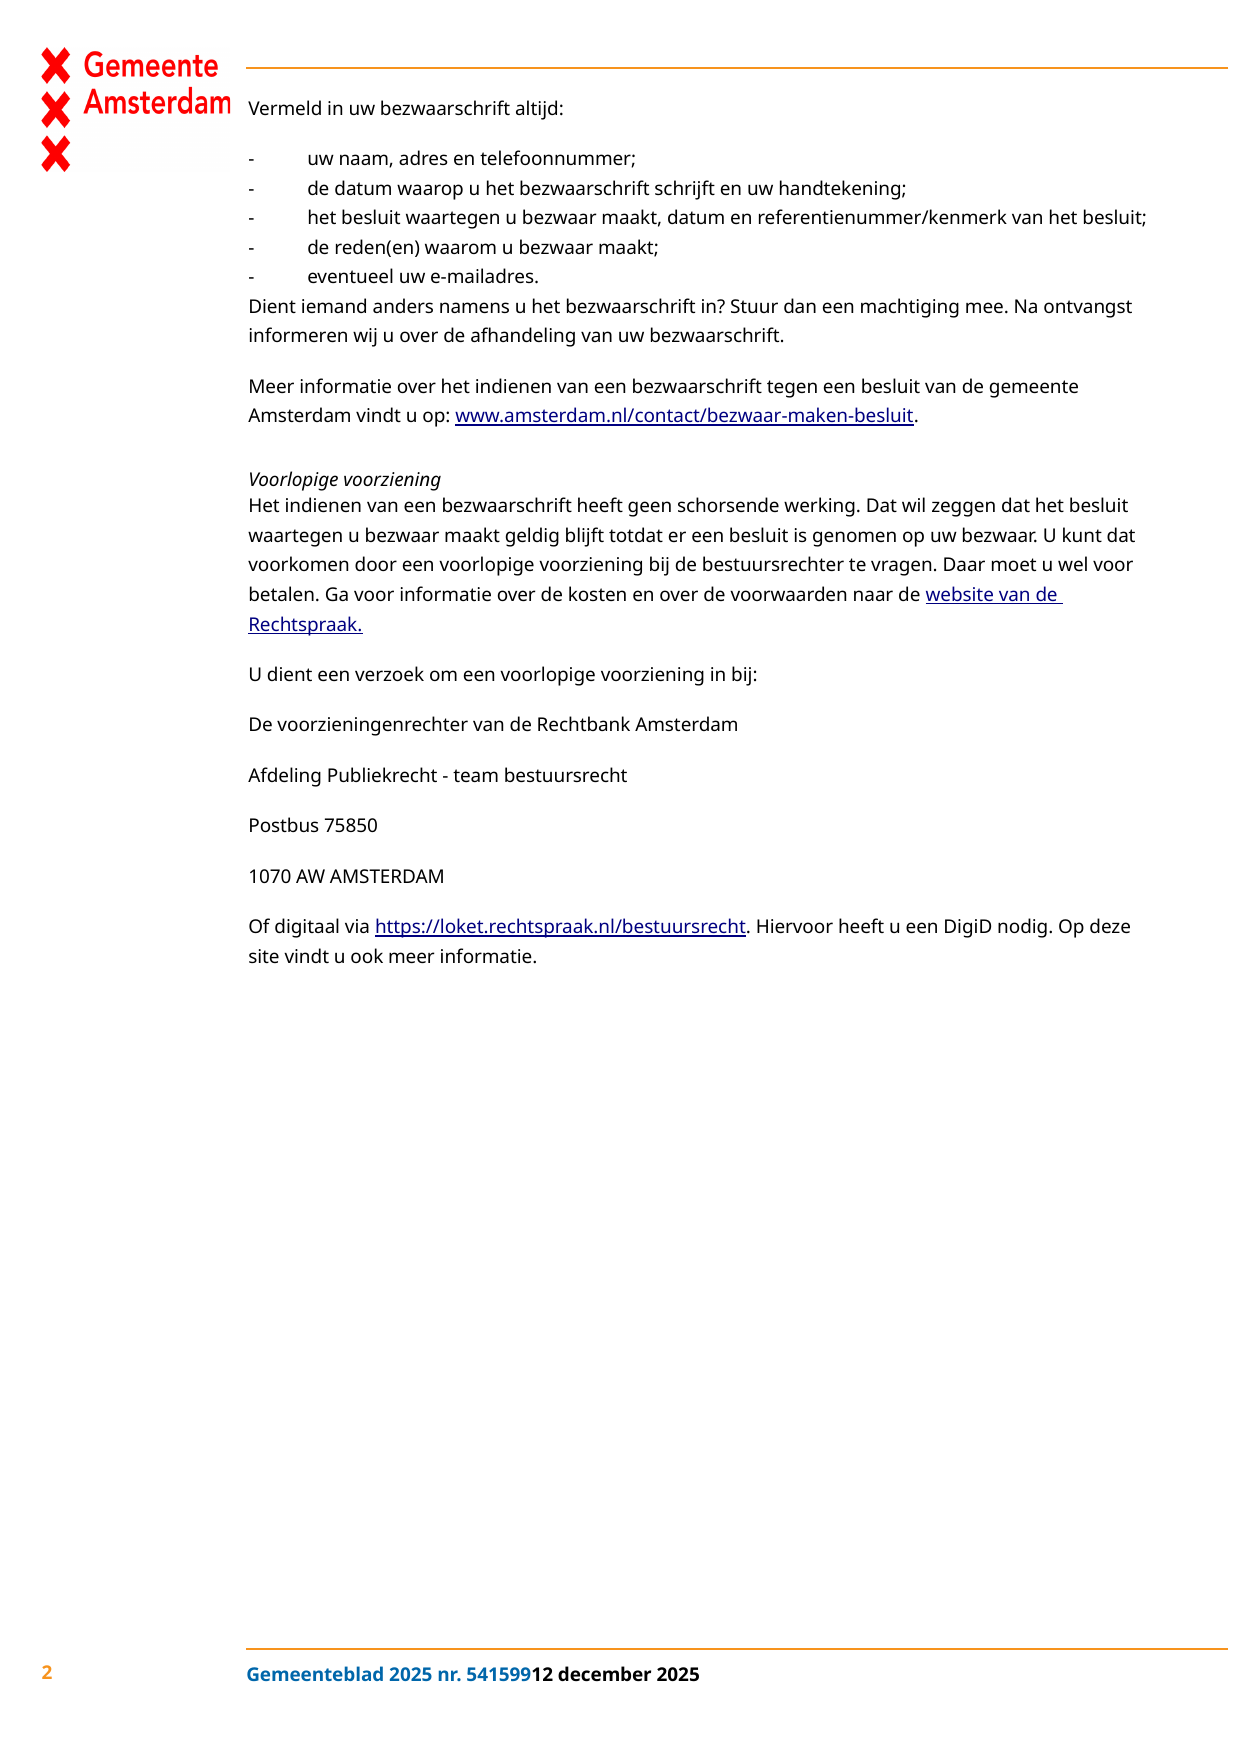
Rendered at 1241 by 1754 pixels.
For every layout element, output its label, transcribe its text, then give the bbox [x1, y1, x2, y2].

text Postbus 75850 [248, 812, 1152, 838]
list de reden(en) waarom u bezwaar maakt; [248, 234, 1152, 260]
list eventueel uw e-mailadres. [248, 263, 1152, 289]
text Afdeling Publiekrecht - team bestuursrecht [248, 762, 1152, 788]
text Het indienen van een bezwaarschrift heeft geen schorsende werking. Dat wil zeggen dat het besluit waartegen u bezwaar maakt geldig blijft totdat er een besluit is genomen op uw bezwaar. U kunt dat voorkomen door een voorlopige voorziening bij de bestuursrechter te vragen. Daar moet u wel voor betalen. Ga voor informatie over de kosten en over de voorwaarden naar de website van de Rechtspraak. [248, 492, 1152, 636]
text Dient iemand anders namens u het bezwaarschrift in? Stuur dan een machtiging mee. Na ontvangst informeren wij u over de afhandeling van uw bezwaarschrift. [248, 293, 1152, 348]
text Of digitaal via https://loket.rechtspraak.nl/bestuursrecht. Hiervoor heeft u een DigiD nodig. Op deze site vindt u ook meer informatie. [248, 913, 1152, 968]
text De voorzieningenrechter van de Rechtbank Amsterdam [248, 712, 1152, 737]
list de datum waarop u het bezwaarschrift schrijft en uw handtekening; [248, 175, 1152, 201]
text Meer informatie over het indienen van een bezwaarschrift tegen een besluit van de gemeente Amsterdam vindt u op: www.amsterdam.nl/contact/bezwaar-maken-besluit. [248, 373, 1152, 428]
text U dient een verzoek om een voorlopige voorziening in bij: [248, 661, 1152, 687]
text Vermeld in uw bezwaarschrift altijd: [248, 95, 1152, 121]
picture [41, 47, 231, 172]
list het besluit waartegen u bezwaar maakt, datum en referentienummer/kenmerk van het besluit; [248, 204, 1152, 230]
text Voorlopige voorziening [248, 467, 1152, 492]
list uw naam, adres en telefoonnummer; [248, 145, 1152, 171]
text 1070 AW AMSTERDAM [248, 863, 1152, 888]
